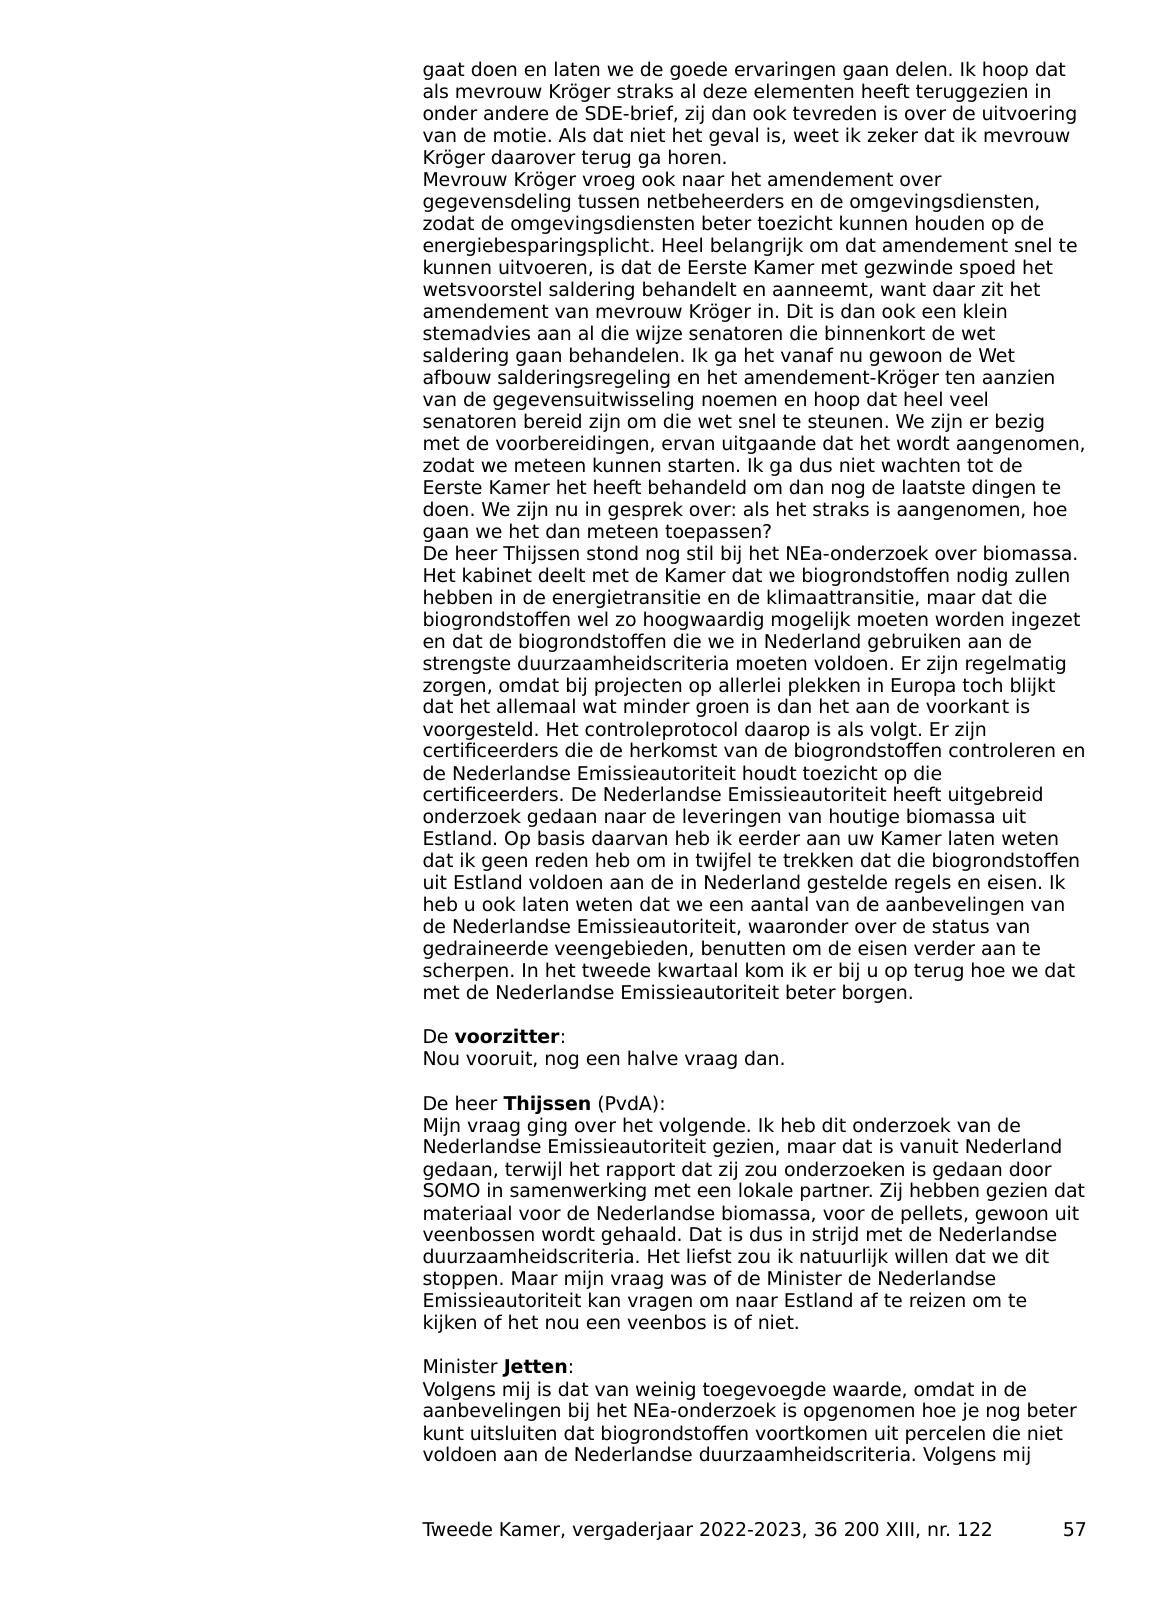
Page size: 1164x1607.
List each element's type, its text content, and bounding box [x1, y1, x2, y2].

text Nou vooruit, nog een halve vraag dan. [422, 1048, 1087, 1070]
text De heer Thijssen (PvdA): [422, 1092, 1087, 1114]
text De heer Thijssen stond nog stil bij het NEa-onderzoek over biomassa. Het kabinet deelt met de Kamer dat we biogrondstoffen nodig zullen hebben in de energietransitie en de klimaattransitie, maar dat die biogrondstoffen wel zo hoogwaardig mogelijk moeten worden ingezet en dat de biogrondstoffen die we in Nederland gebruiken aan de strengste duurzaamheidscriteria moeten voldoen. Er zijn regelmatig zorgen, omdat bij projecten op allerlei plekken in Europa toch blijkt dat het allemaal wat minder groen is dan het aan de voorkant is voorgesteld. Het controleprotocol daarop is als volgt. Er zijn certificeerders die de herkomst van de biogrondstoffen controleren en de Nederlandse Emissieautoriteit houdt toezicht op die certificeerders. De Nederlandse Emissieautoriteit heeft uitgebreid onderzoek gedaan naar de leveringen van houtige biomassa uit Estland. Op basis daarvan heb ik eerder aan uw Kamer laten weten dat ik geen reden heb om in twijfel te trekken dat die biogrondstoffen uit Estland voldoen aan de in Nederland gestelde regels en eisen. Ik heb u ook laten weten dat we een aantal van de aanbevelingen van de Nederlandse Emissieautoriteit, waaronder over de status van gedraineerde veengebieden, benutten om de eisen verder aan te scherpen. In het tweede kwartaal kom ik er bij u op terug hoe we dat met de Nederlandse Emissieautoriteit beter borgen. [422, 543, 1087, 1004]
text De voorzitter: [422, 1026, 1087, 1048]
text gaat doen en laten we de goede ervaringen gaan delen. Ik hoop dat als mevrouw Kröger straks al deze elementen heeft teruggezien in onder andere de SDE-brief, zij dan ook tevreden is over de uitvoering van de motie. Als dat niet het geval is, weet ik zeker dat ik mevrouw Kröger daarover terug ga horen. [422, 59, 1087, 169]
text Mijn vraag ging over het volgende. Ik heb dit onderzoek van de Nederlandse Emissieautoriteit gezien, maar dat is vanuit Nederland gedaan, terwijl het rapport dat zij zou onderzoeken is gedaan door SOMO in samenwerking met een lokale partner. Zij hebben gezien dat materiaal voor de Nederlandse biomassa, voor de pellets, gewoon uit veenbossen wordt gehaald. Dat is dus in strijd met de Nederlandse duurzaamheidscriteria. Het liefst zou ik natuurlijk willen dat we dit stoppen. Maar mijn vraag was of de Minister de Nederlandse Emissieautoriteit kan vragen om naar Estland af te reizen om te kijken of het nou een veenbos is of niet. [422, 1114, 1087, 1334]
text Mevrouw Kröger vroeg ook naar het amendement over gegevensdeling tussen netbeheerders en de omgevingsdiensten, zodat de omgevingsdiensten beter toezicht kunnen houden op de energiebesparingsplicht. Heel belangrijk om dat amendement snel te kunnen uitvoeren, is dat de Eerste Kamer met gezwinde spoed het wetsvoorstel saldering behandelt en aanneemt, want daar zit het amendement van mevrouw Kröger in. Dit is dan ook een klein stemadvies aan al die wijze senatoren die binnenkort de wet saldering gaan behandelen. Ik ga het vanaf nu gewoon de Wet afbouw salderingsregeling en het amendement-Kröger ten aanzien van de gegevensuitwisseling noemen en hoop dat heel veel senatoren bereid zijn om die wet snel te steunen. We zijn er bezig met de voorbereidingen, ervan uitgaande dat het wordt aangenomen, zodat we meteen kunnen starten. Ik ga dus niet wachten tot de Eerste Kamer het heeft behandeld om dan nog de laatste dingen te doen. We zijn nu in gesprek over: als het straks is aangenomen, hoe gaan we het dan meteen toepassen? [422, 169, 1087, 543]
text Volgens mij is dat van weinig toegevoegde waarde, omdat in de aanbevelingen bij het NEa-onderzoek is opgenomen hoe je nog beter kunt uitsluiten dat biogrondstoffen voortkomen uit percelen die niet voldoen aan de Nederlandse duurzaamheidscriteria. Volgens mij [422, 1378, 1087, 1466]
text Minister Jetten: [422, 1356, 1087, 1378]
